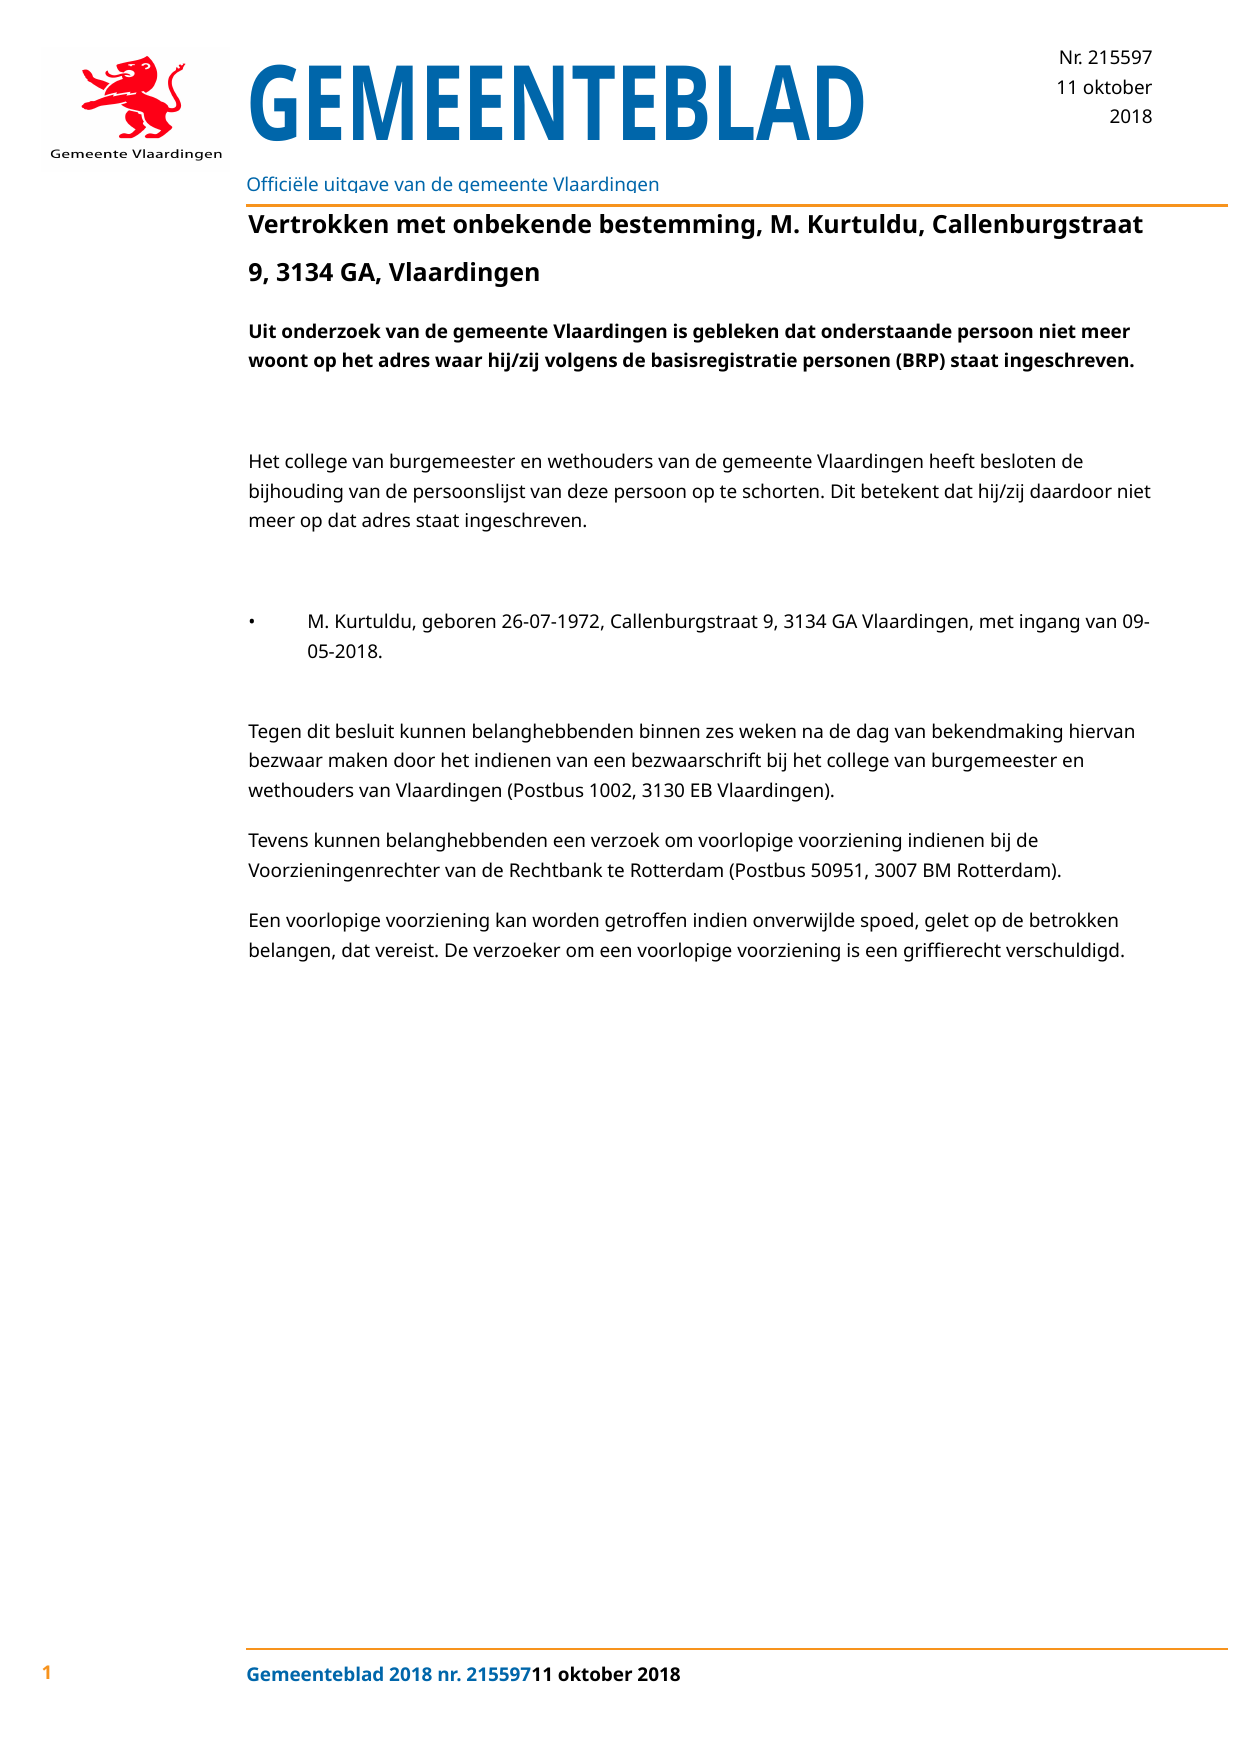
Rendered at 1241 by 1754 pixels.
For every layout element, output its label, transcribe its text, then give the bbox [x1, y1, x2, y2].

text Een voorlopige voorziening kan worden getroffen indien onverwijlde spoed, gelet op de betrokken belangen, dat vereist. De verzoeker om een voorlopige voorziening is een griffierecht verschuldigd. [248, 907, 1152, 963]
text Tevens kunnen belanghebbenden een verzoek om voorlopige voorziening indienen bij de Voorzieningenrechter van de Rechtbank te Rotterdam (Postbus 50951, 3007 BM Rotterdam). [248, 827, 1152, 883]
text Het college van burgemeester en wethouders van de gemeente Vlaardingen heeft besloten de bijhouding van de persoonslijst van deze persoon op te schorten. Dit betekent dat hij/zij daardoor niet meer op dat adres staat ingeschreven. [248, 448, 1152, 533]
picture [41, 47, 231, 172]
list M. Kurtuldu, geboren 26-07-1972, Callenburgstraat 9, 3134 GA Vlaardingen, met ingang van 09-05-2018. [248, 608, 1152, 664]
text Tegen dit besluit kunnen belanghebbenden binnen zes weken na de dag van bekendmaking hiervan bezwaar maken door het indienen van een bezwaarschrift bij het college van burgemeester en wethouders van Vlaardingen (Postbus 1002, 3130 EB Vlaardingen). [248, 718, 1152, 803]
text Uit onderzoek van de gemeente Vlaardingen is gebleken dat onderstaande persoon niet meer woont op het adres waar hij/zij volgens de basisregistratie personen (BRP) staat ingeschreven. [248, 318, 1152, 373]
text Vertrokken met onbekende bestemming, M. Kurtuldu, Callenburgstraat 9, 3134 GA, Vlaardingen [248, 207, 1152, 288]
